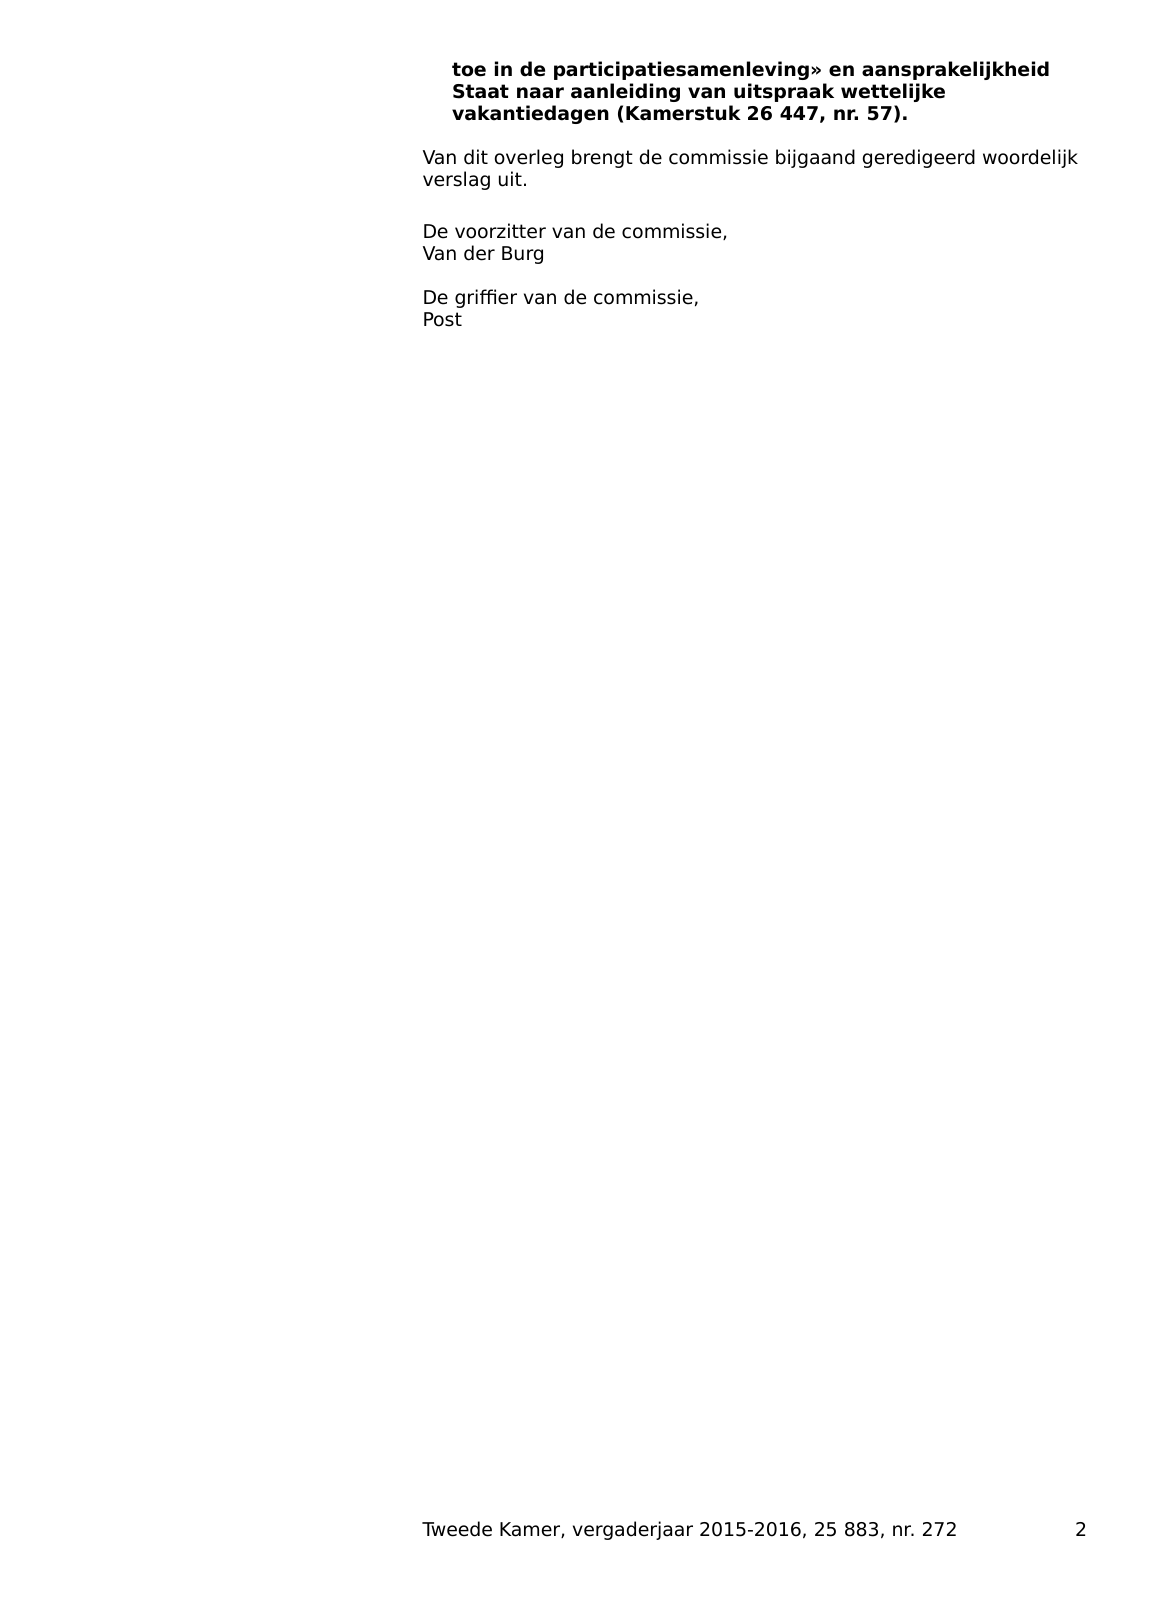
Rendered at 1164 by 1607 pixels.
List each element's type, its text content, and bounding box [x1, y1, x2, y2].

text toe in de participatiesamenleving» en aansprakelijkheid Staat naar aanleiding van uitspraak wettelijke vakantiedagen (Kamerstuk 26 447, nr. 57). [422, 59, 1087, 125]
text De voorzitter van de commissie, Van der Burg [422, 221, 1087, 265]
text De griffier van de commissie, Post [422, 287, 1087, 331]
text Van dit overleg brengt de commissie bijgaand geredigeerd woordelijk verslag uit. [422, 147, 1087, 191]
